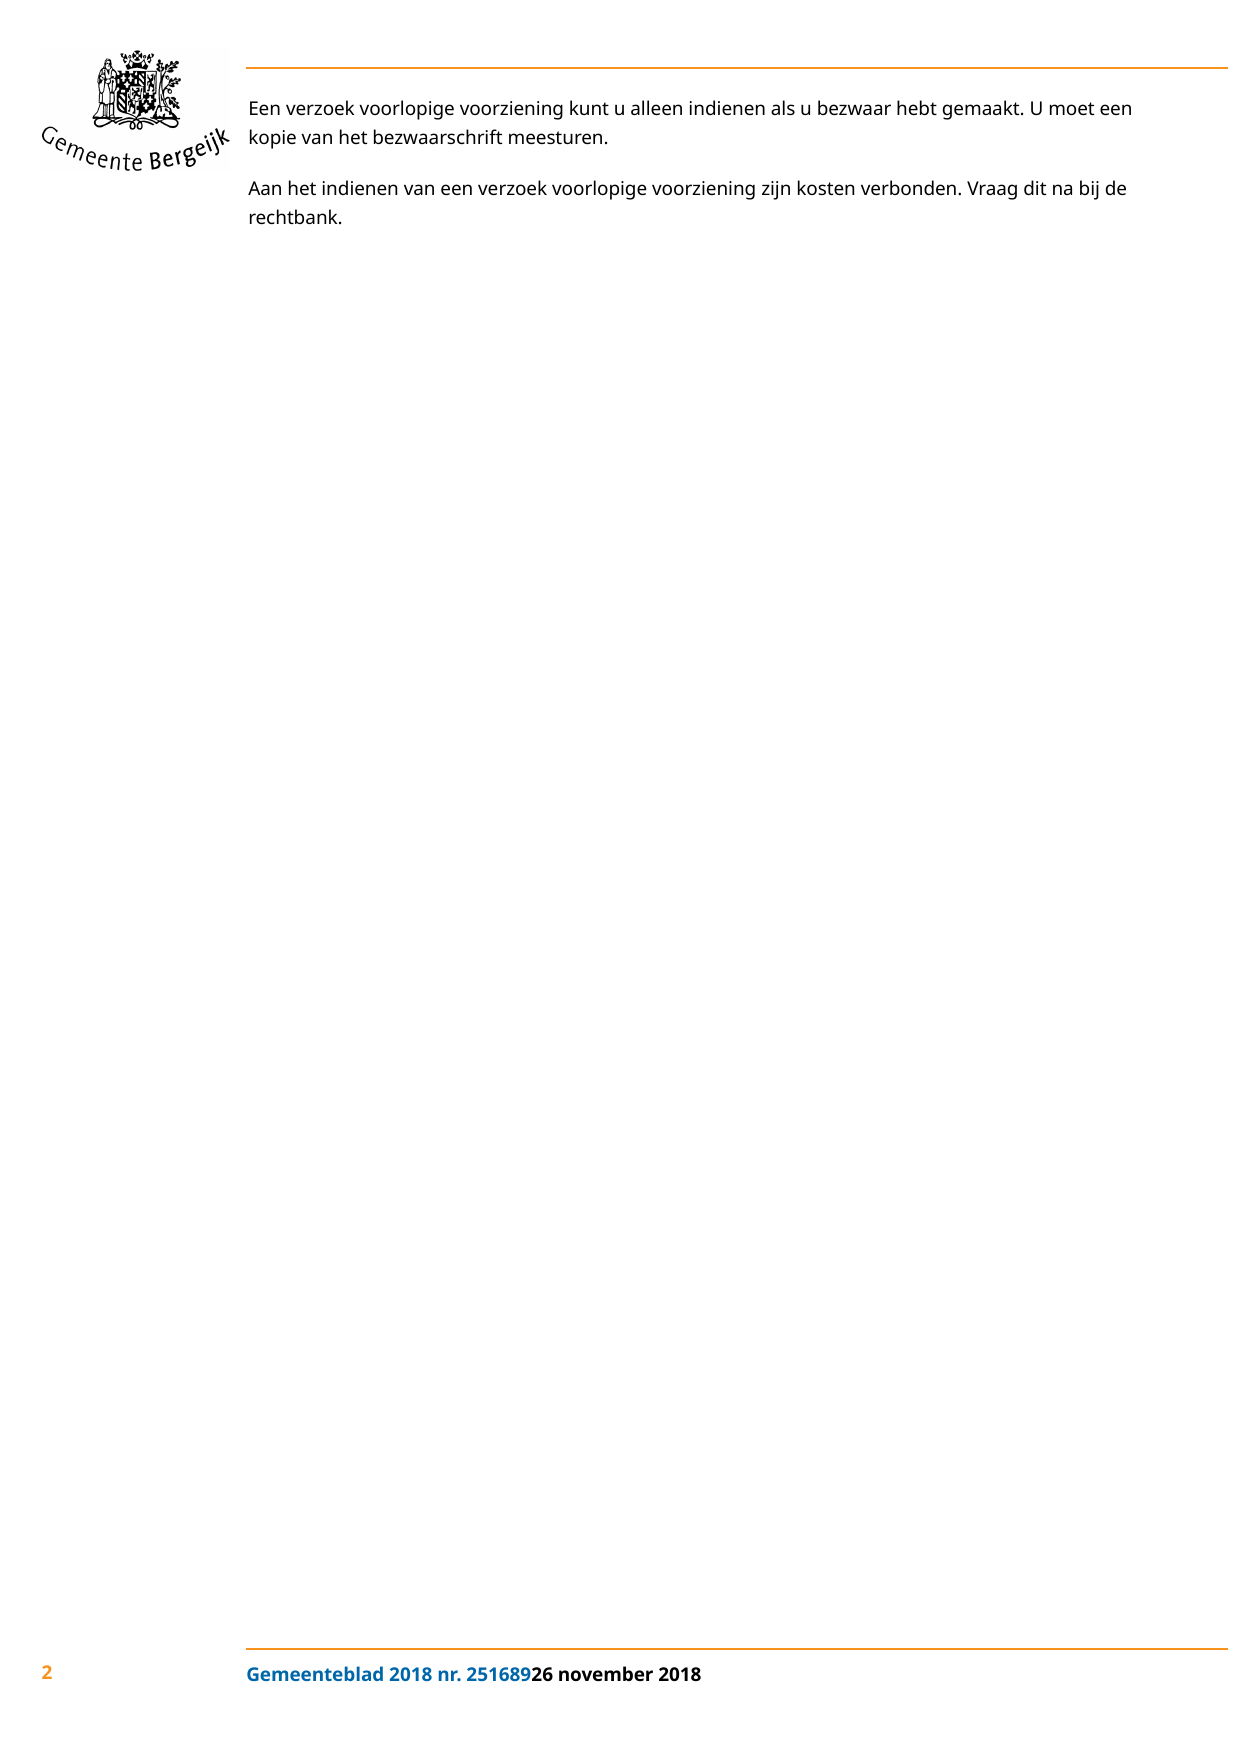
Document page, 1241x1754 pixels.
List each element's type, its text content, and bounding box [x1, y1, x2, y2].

text Een verzoek voorlopige voorziening kunt u alleen indienen als u bezwaar hebt gemaakt. U moet een kopie van het bezwaarschrift meesturen. [248, 95, 1152, 150]
text Aan het indienen van een verzoek voorlopige voorziening zijn kosten verbonden. Vraag dit na bij de rechtbank. [248, 175, 1152, 230]
picture [41, 47, 231, 172]
